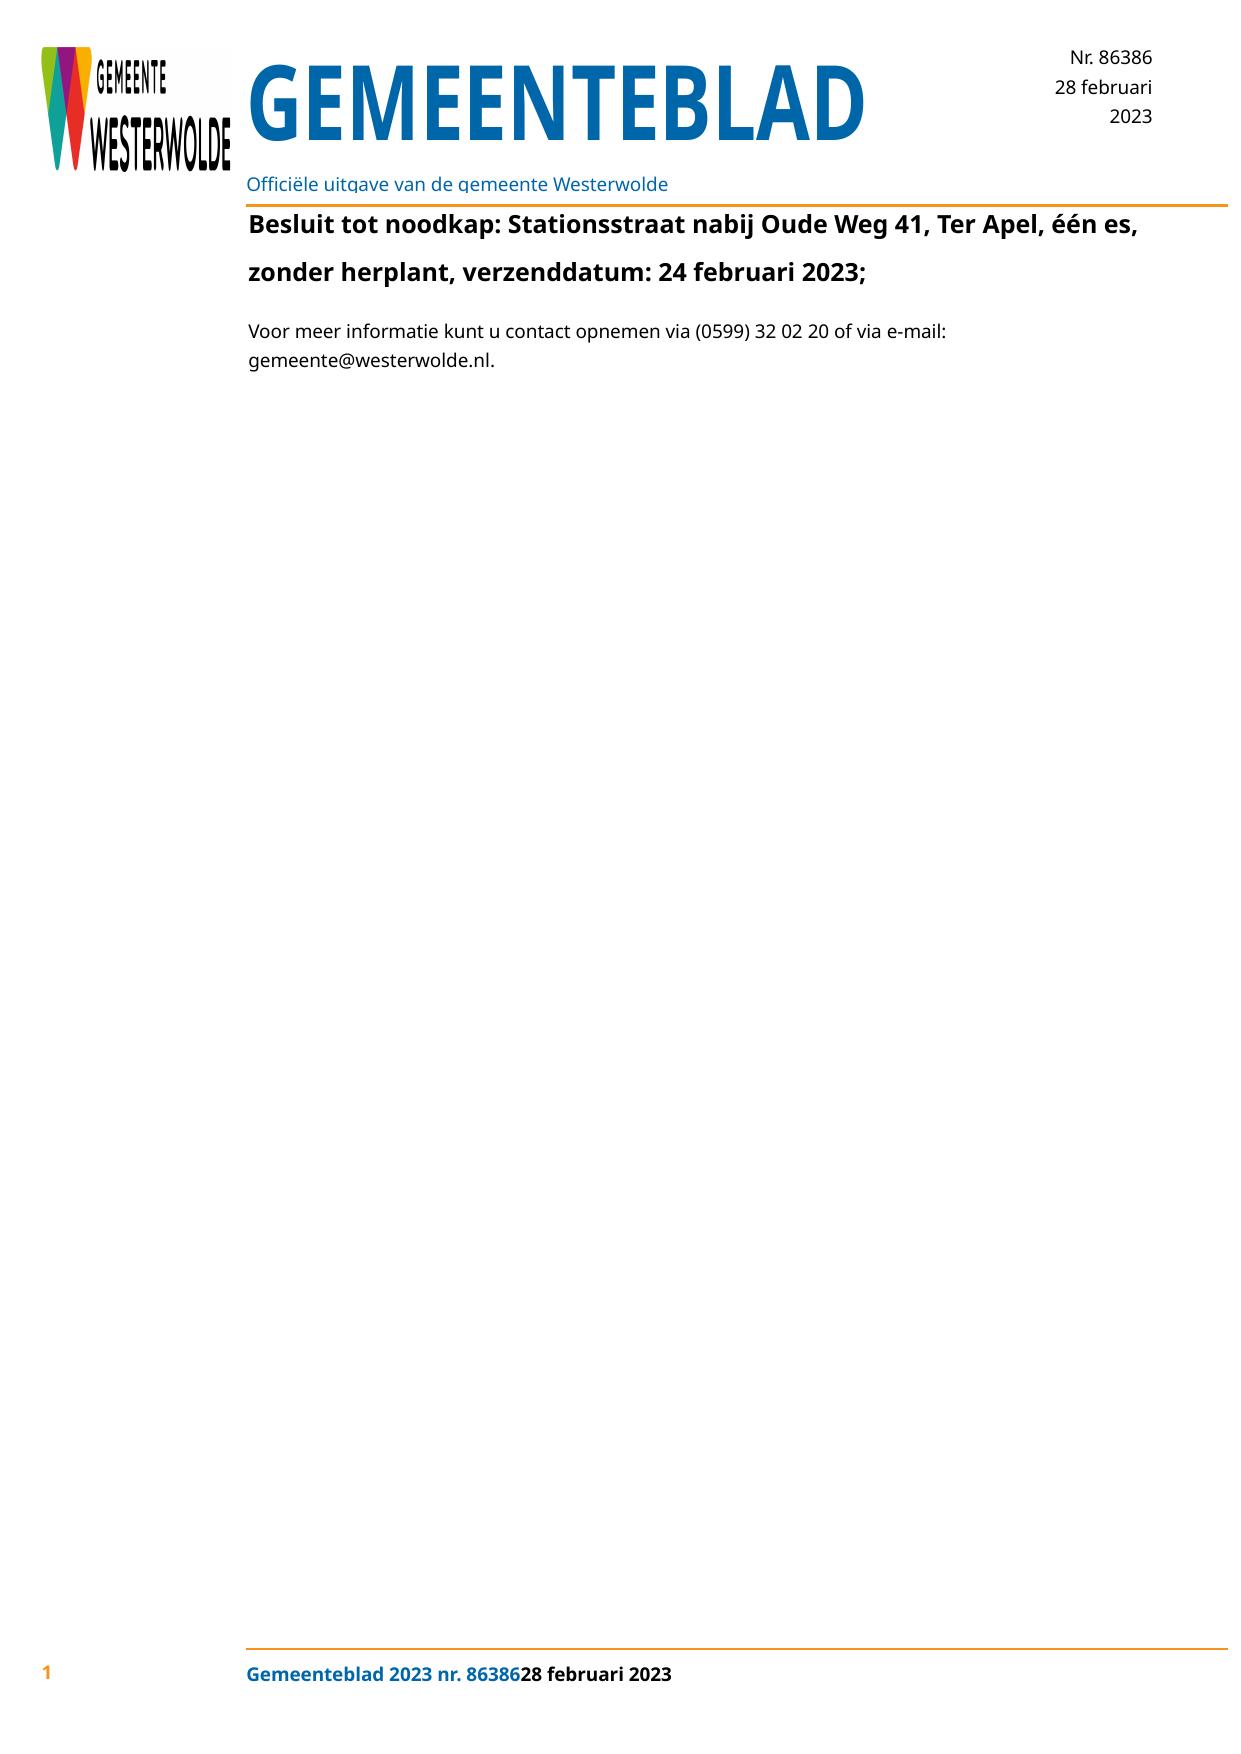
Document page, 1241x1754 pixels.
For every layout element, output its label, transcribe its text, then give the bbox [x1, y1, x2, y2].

picture [41, 47, 231, 172]
text Voor meer informatie kunt u contact opnemen via (0599) 32 02 20 of via e-mail: gemeente@westerwolde.nl. [248, 318, 1152, 373]
text Besluit tot noodkap: Stationsstraat nabij Oude Weg 41, Ter Apel, één es, zonder herplant, verzenddatum: 24 februari 2023; [248, 207, 1152, 288]
